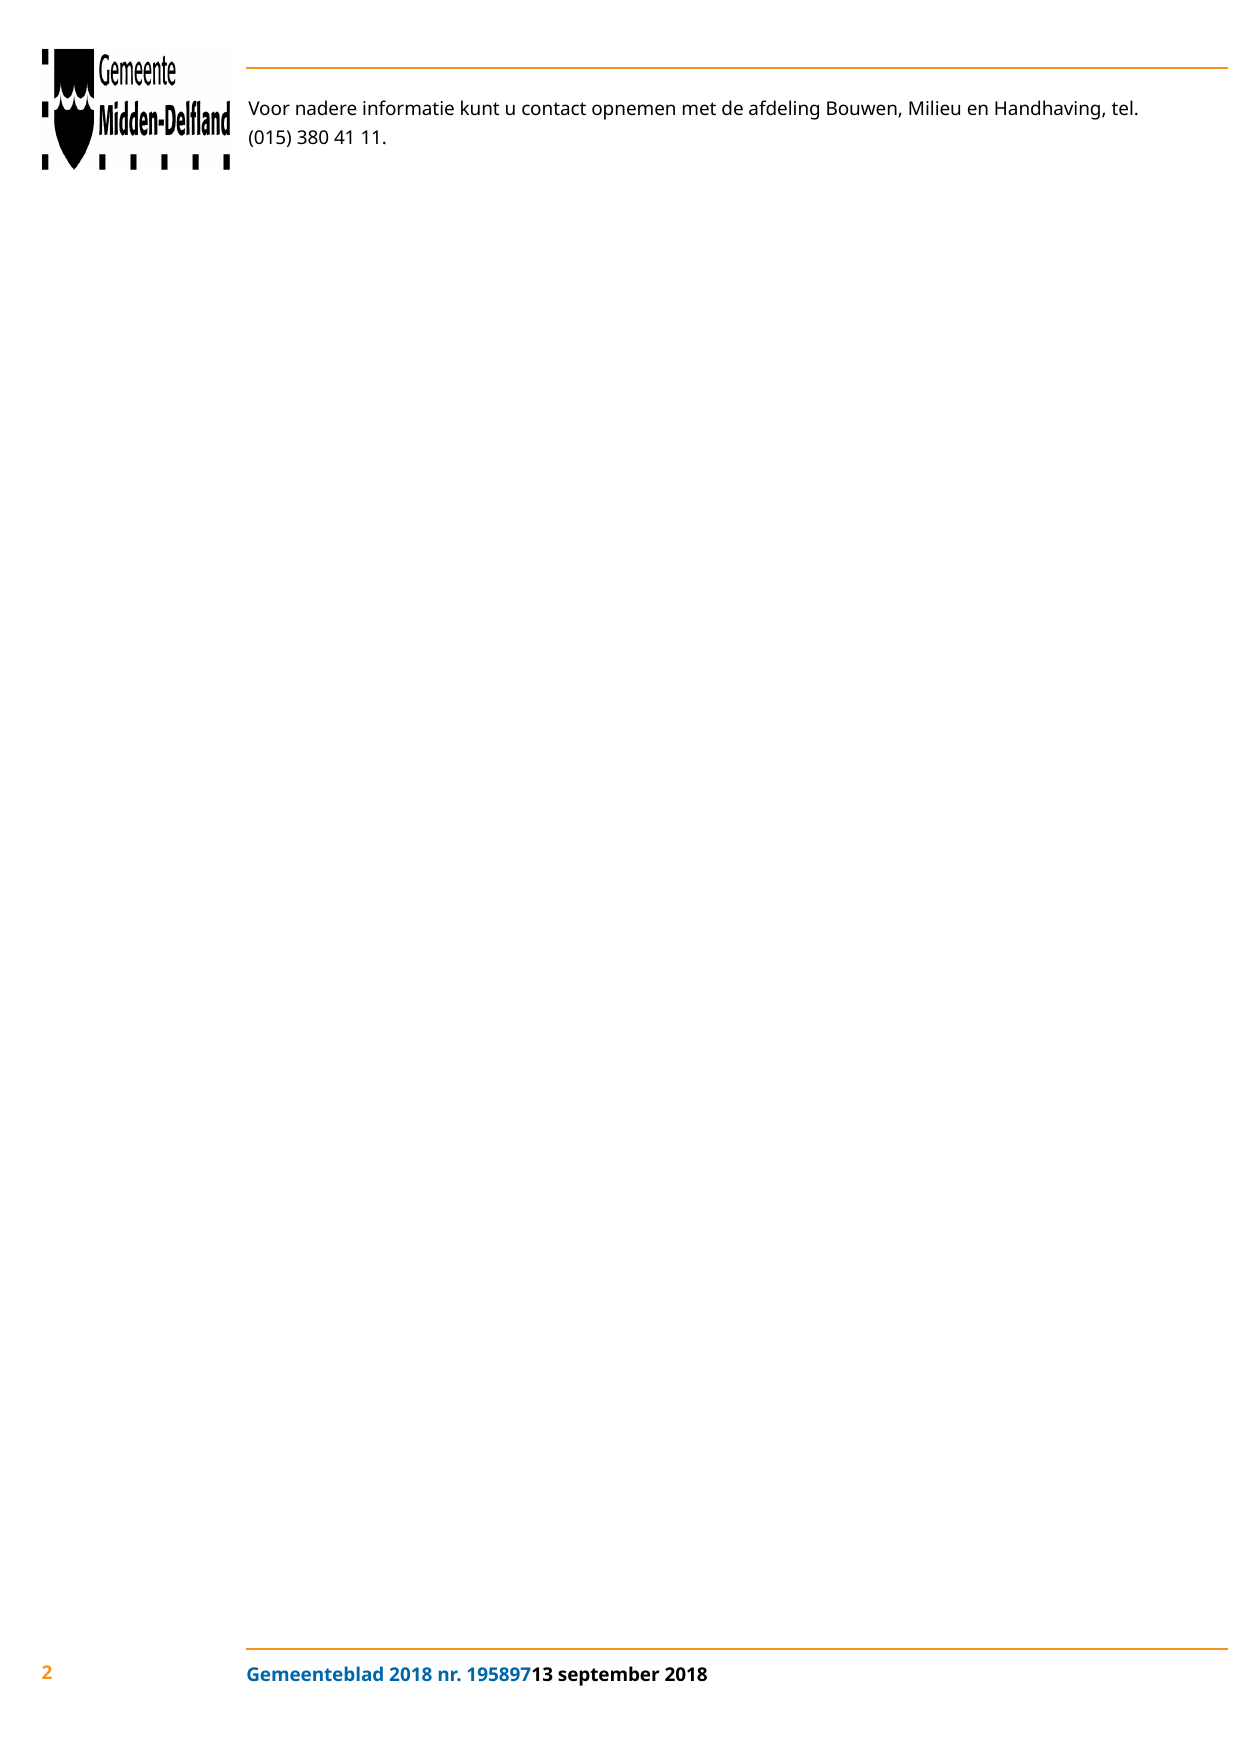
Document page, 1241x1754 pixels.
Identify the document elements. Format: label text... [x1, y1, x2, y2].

picture [41, 47, 231, 172]
text Voor nadere informatie kunt u contact opnemen met de afdeling Bouwen, Milieu en Handhaving, tel. (015) 380 41 11. [248, 95, 1152, 150]
